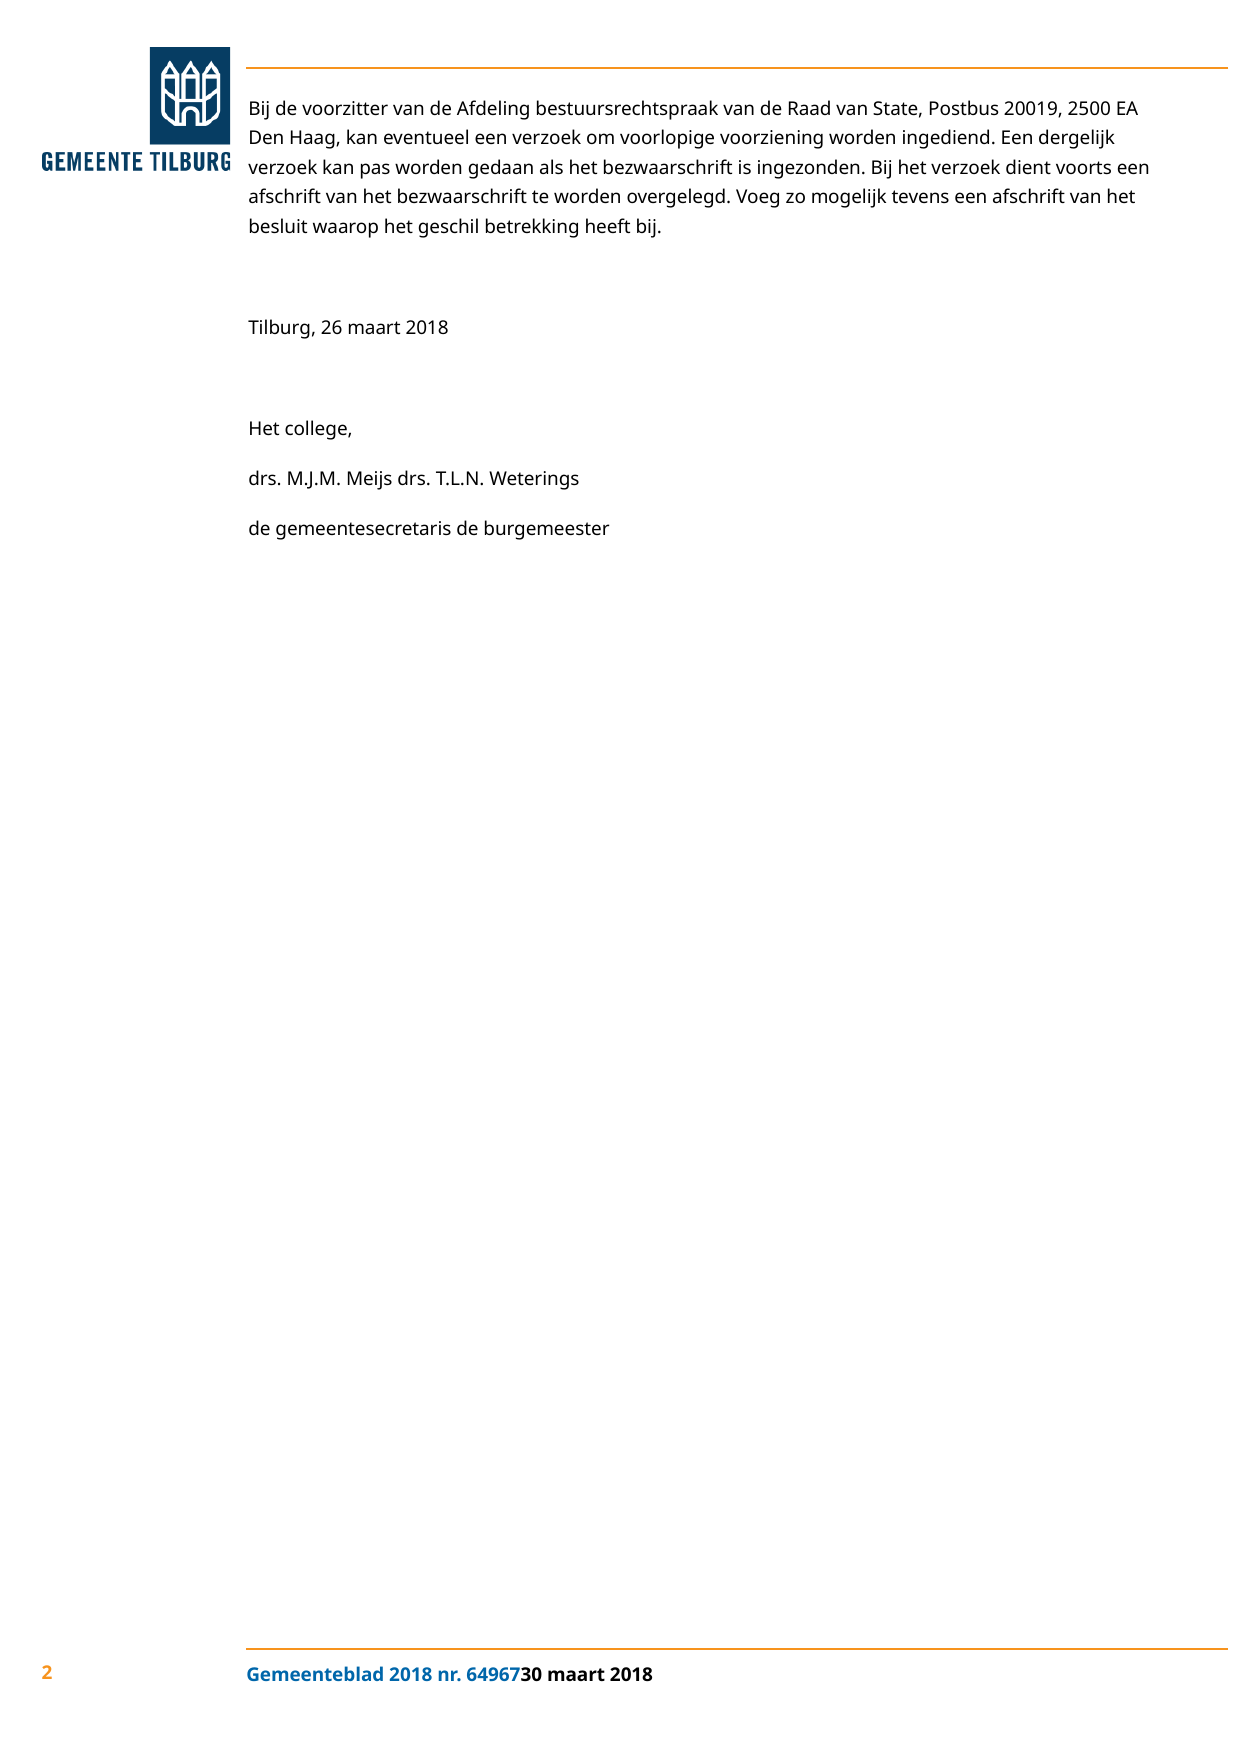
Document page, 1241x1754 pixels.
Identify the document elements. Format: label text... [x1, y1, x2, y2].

picture [41, 47, 231, 172]
text de gemeentesecretaris de burgemeester [248, 516, 1152, 541]
text Tilburg, 26 maart 2018 [248, 314, 1152, 340]
text drs. M.J.M. Meijs drs. T.L.N. Weterings [248, 465, 1152, 491]
text Bij de voorzitter van de Afdeling bestuursrechtspraak van de Raad van State, Postbus 20019, 2500 EA Den Haag, kan eventueel een verzoek om voorlopige voorziening worden ingediend. Een dergelijk verzoek kan pas worden gedaan als het bezwaarschrift is ingezonden. Bij het verzoek dient voorts een afschrift van het bezwaarschrift te worden overgelegd. Voeg zo mogelijk tevens een afschrift van het besluit waarop het geschil betrekking heeft bij. [248, 95, 1152, 239]
text Het college, [248, 415, 1152, 441]
